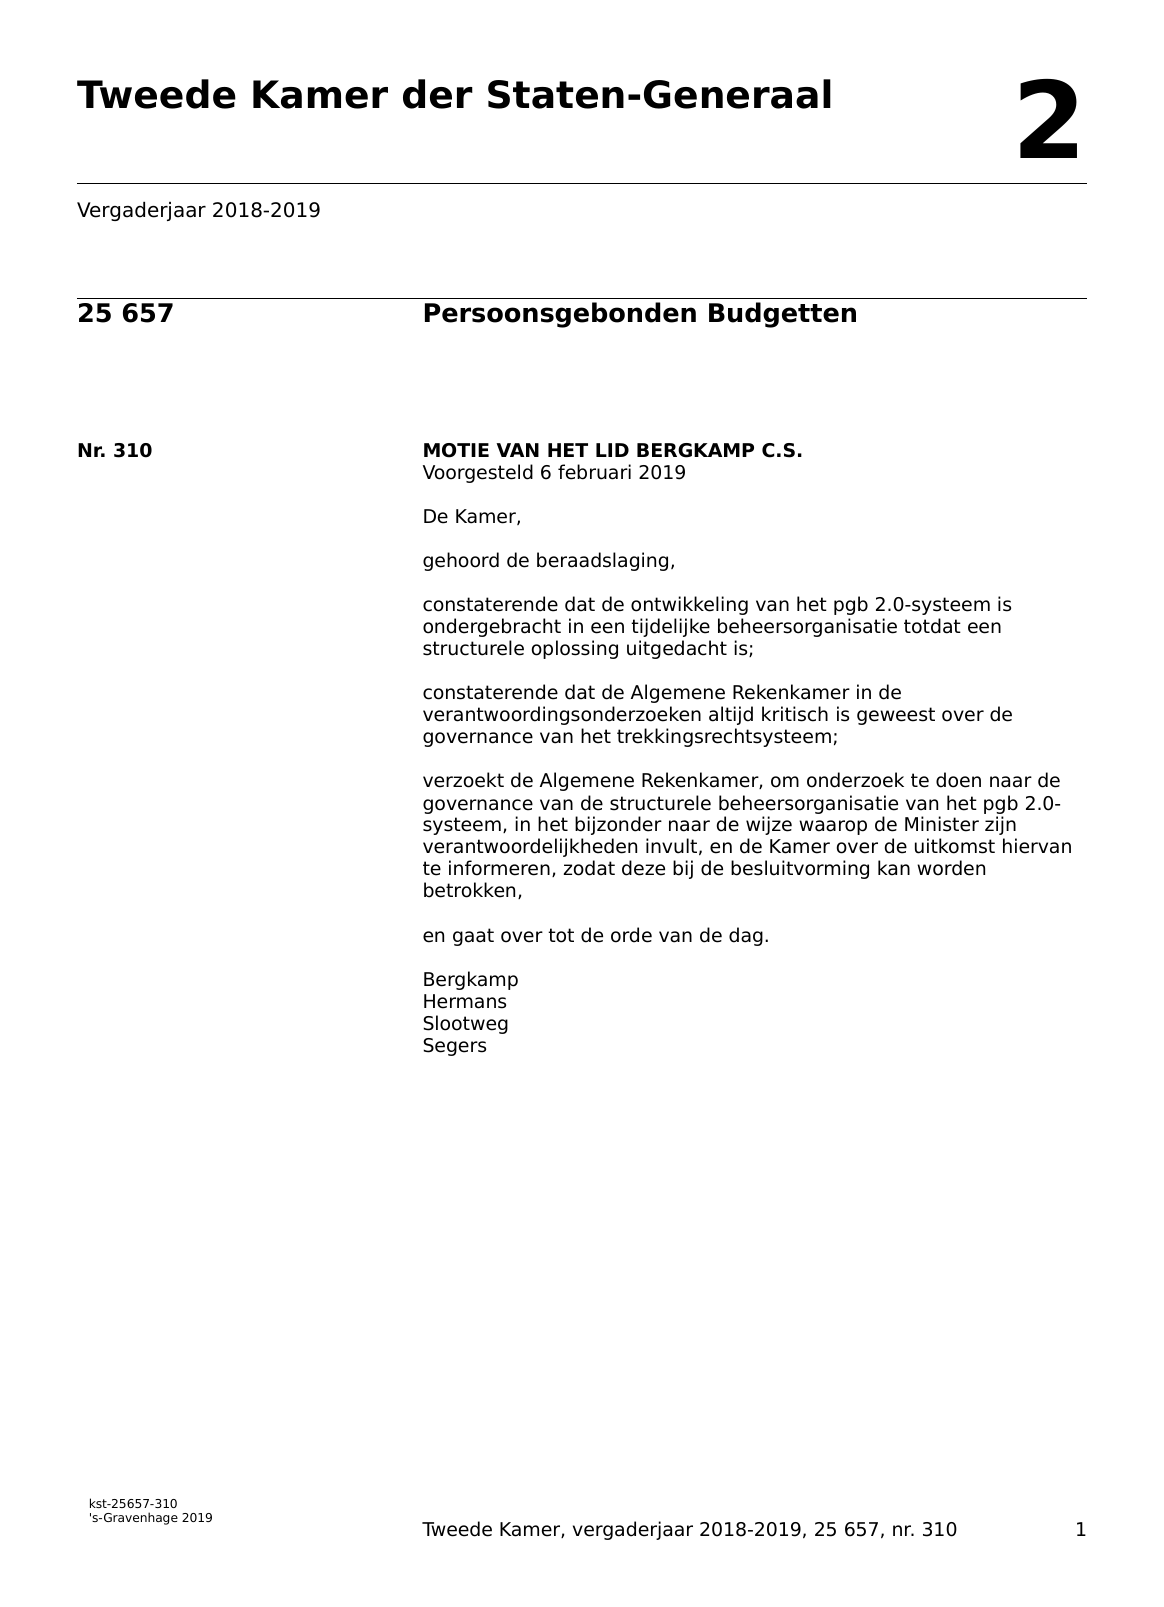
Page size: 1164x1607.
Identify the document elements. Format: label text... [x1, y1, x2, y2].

text Voorgesteld 6 februari 2019 [422, 462, 1087, 484]
subtitle Nr. 310 MOTIE VAN HET LID BERGKAMP C.S. [77, 440, 1087, 462]
text Segers [422, 1034, 1087, 1057]
table_header 2 [886, 59, 1087, 183]
table_cell Vergaderjaar 2018-2019 [77, 184, 1087, 298]
text constaterende dat de Algemene Rekenkamer in de verantwoordingsonderzoeken altijd kritisch is geweest over de governance van het trekkingsrechtsysteem; [422, 682, 1087, 748]
text en gaat over tot de orde van de dag. [422, 924, 1087, 946]
table_header Tweede Kamer der Staten-Generaal [77, 59, 886, 183]
subtitle 25 657 Persoonsgebonden Budgetten [77, 299, 1087, 329]
text Slootweg [422, 1013, 1087, 1034]
text verzoekt de Algemene Rekenkamer, om onderzoek te doen naar de governance van de structurele beheersorganisatie van het pgb 2.0-systeem, in het bijzonder naar de wijze waarop de Minister zijn verantwoordelijkheden invult, en de Kamer over de uitkomst hiervan te informeren, zodat deze bij de besluitvorming kan worden betrokken, [422, 770, 1087, 902]
text kst-25657-310 [88, 1497, 323, 1511]
text De Kamer, [422, 506, 1087, 528]
text Hermans [422, 991, 1087, 1013]
text gehoord de beraadslaging, [422, 550, 1087, 572]
text constaterende dat de ontwikkeling van het pgb 2.0-systeem is ondergebracht in een tijdelijke beheersorganisatie totdat een structurele oplossing uitgedacht is; [422, 594, 1087, 660]
text Bergkamp [422, 969, 1087, 991]
text 's-Gravenhage 2019 [88, 1511, 323, 1525]
